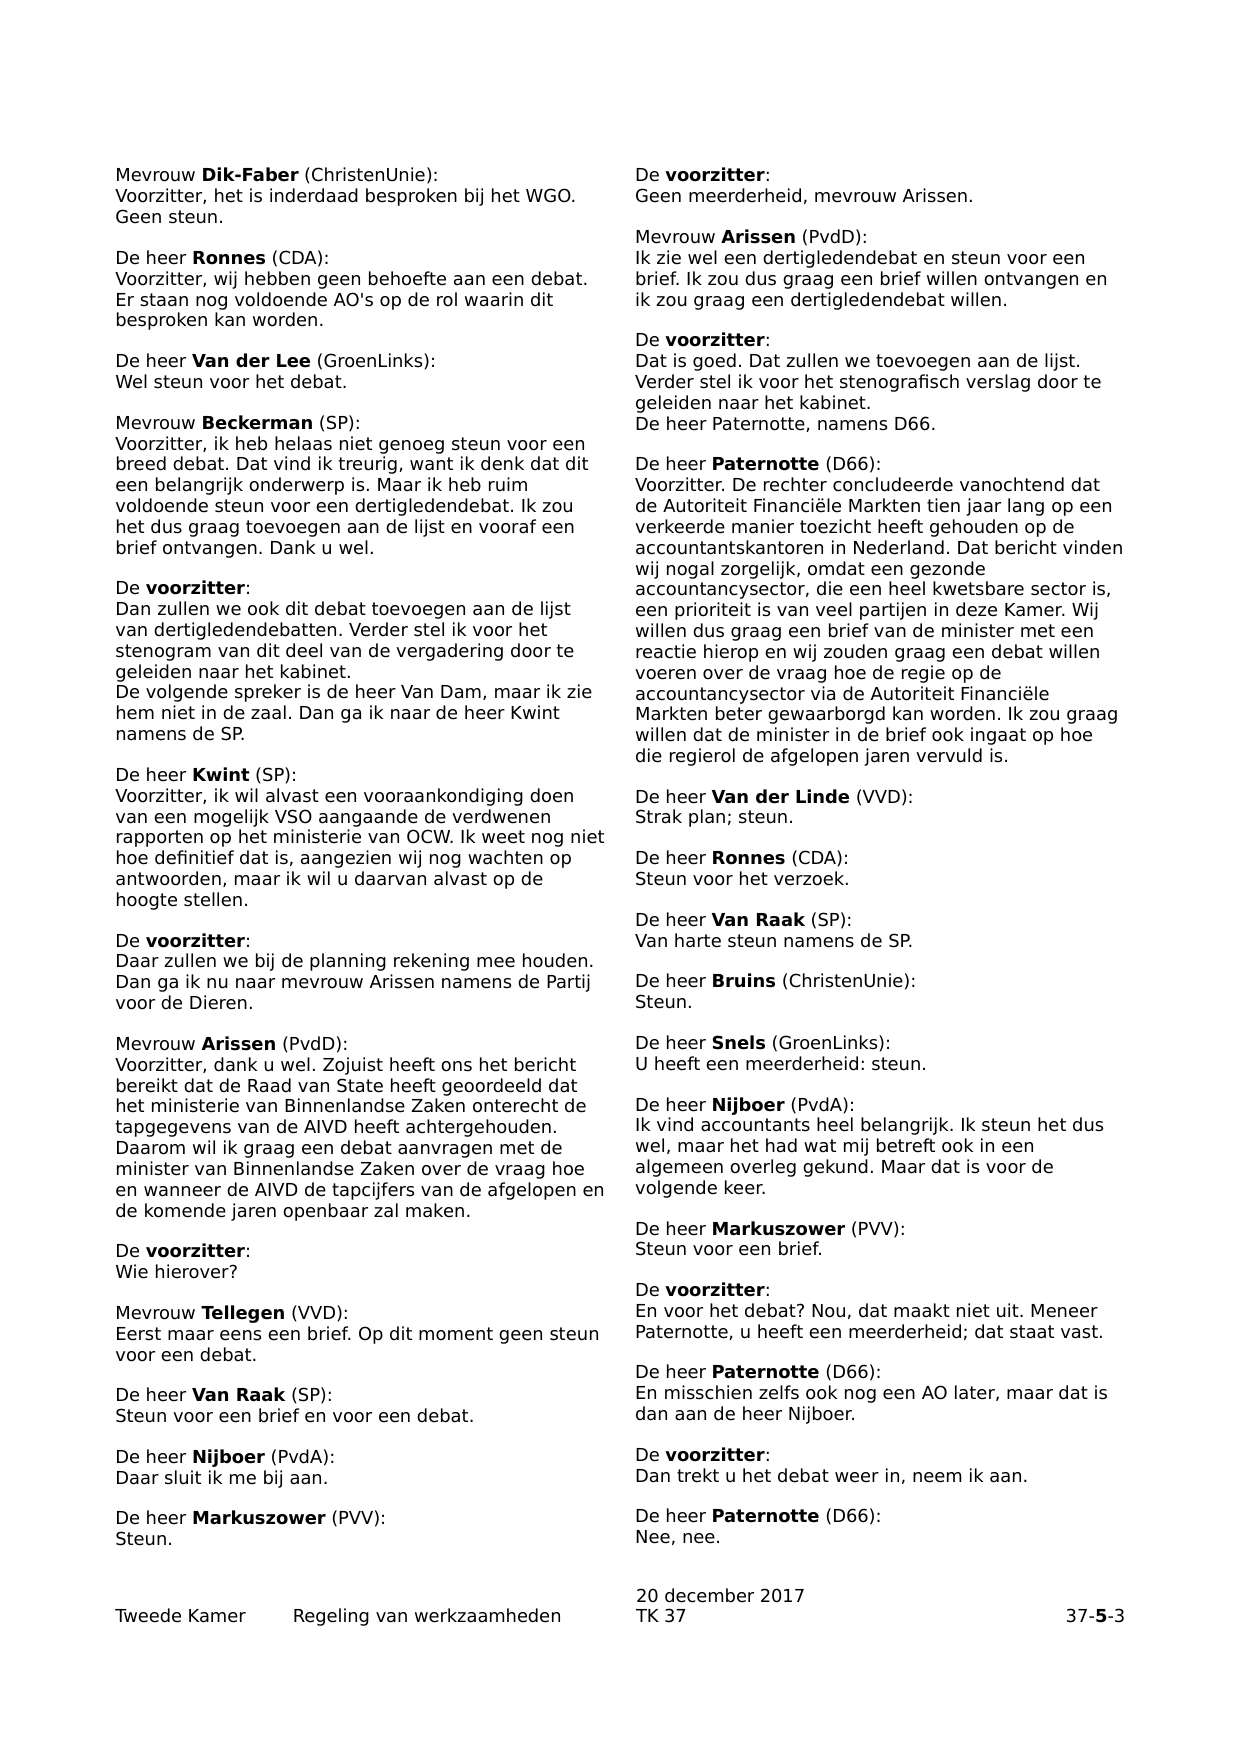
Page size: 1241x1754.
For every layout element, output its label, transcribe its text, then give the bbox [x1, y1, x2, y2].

text De heer Nijboer (PvdA): [635, 1094, 1125, 1115]
text Van harte steun namens de SP. [635, 930, 1125, 951]
text Nee, nee. [635, 1527, 1125, 1548]
text Voorzitter, wij hebben geen behoefte aan een debat. Er staan nog voldoende AO's op de rol waarin dit besproken kan worden. [115, 268, 605, 331]
text Eerst maar eens een brief. Op dit moment geen steun voor een debat. [115, 1323, 605, 1365]
text De heer Markuszower (PVV): [635, 1218, 1125, 1239]
text Dan trekt u het debat weer in, neem ik aan. [635, 1466, 1125, 1486]
text Mevrouw Arissen (PvdD): [115, 1034, 605, 1054]
text De voorzitter: [635, 165, 1125, 186]
text De voorzitter: [635, 1280, 1125, 1301]
text De heer Van Raak (SP): [635, 910, 1125, 930]
text De heer Markuszower (PVV): [115, 1508, 605, 1529]
text Voorzitter. De rechter concludeerde vanochtend dat de Autoriteit Financiële Markten tien jaar lang op een verkeerde manier toezicht heeft gehouden op de accountantskantoren in Nederland. Dat bericht vinden wij nogal zorgelijk, omdat een gezonde accountancysector, die een heel kwetsbare sector is, een prioriteit is van veel partijen in deze Kamer. Wij willen dus graag een brief van de minister met een reactie hierop en wij zouden graag een debat willen voeren over de vraag hoe de regie op de accountancysector via de Autoriteit Financiële Markten beter gewaarborgd kan worden. Ik zou graag willen dat de minister in de brief ook ingaat op hoe die regierol de afgelopen jaren vervuld is. [635, 475, 1125, 767]
text Wel steun voor het debat. [115, 372, 605, 392]
text De heer Paternotte (D66): [635, 1506, 1125, 1527]
text Daar sluit ik me bij aan. [115, 1467, 605, 1488]
text Voorzitter, het is inderdaad besproken bij het WGO. Geen steun. [115, 186, 605, 228]
text Steun. [115, 1529, 605, 1550]
text En misschien zelfs ook nog een AO later, maar dat is dan aan de heer Nijboer. [635, 1383, 1125, 1425]
text De heer Nijboer (PvdA): [115, 1447, 605, 1467]
text Ik zie wel een dertigledendebat en steun voor een brief. Ik zou dus graag een brief willen ontvangen en ik zou graag een dertigledendebat willen. [635, 248, 1125, 310]
text Dan zullen we ook dit debat toevoegen aan de lijst van dertigledendebatten. Verder stel ik voor het stenogram van dit deel van de vergadering door te geleiden naar het kabinet. [115, 599, 605, 682]
text Voorzitter, dank u wel. Zojuist heeft ons het bericht bereikt dat de Raad van State heeft geoordeeld dat het ministerie van Binnenlandse Zaken onterecht de tapgegevens van de AIVD heeft achtergehouden. Daarom wil ik graag een debat aanvragen met de minister van Binnenlandse Zaken over de vraag hoe en wanneer de AIVD de tapcijfers van de afgelopen en de komende jaren openbaar zal maken. [115, 1054, 605, 1221]
text De voorzitter: [635, 1445, 1125, 1466]
text De voorzitter: [115, 931, 605, 951]
text En voor het debat? Nou, dat maakt niet uit. Meneer Paternotte, u heeft een meerderheid; dat staat vast. [635, 1301, 1125, 1342]
text Mevrouw Dik-Faber (ChristenUnie): [115, 165, 605, 186]
text Steun voor het verzoek. [635, 869, 1125, 890]
text De heer Ronnes (CDA): [115, 248, 605, 268]
text De heer Paternotte (D66): [635, 454, 1125, 475]
text De heer Paternotte (D66): [635, 1362, 1125, 1383]
text De voorzitter: [115, 578, 605, 599]
text Dan ga ik nu naar mevrouw Arissen namens de Partij voor de Dieren. [115, 972, 605, 1014]
text Geen meerderheid, mevrouw Arissen. [635, 186, 1125, 207]
text De heer Van der Lee (GroenLinks): [115, 351, 605, 372]
text De heer Ronnes (CDA): [635, 848, 1125, 869]
text U heeft een meerderheid: steun. [635, 1053, 1125, 1074]
text Voorzitter, ik heb helaas niet genoeg steun voor een breed debat. Dat vind ik treurig, want ik denk dat dit een belangrijk onderwerp is. Maar ik heb ruim voldoende steun voor een dertigledendebat. Ik zou het dus graag toevoegen aan de lijst en vooraf een brief ontvangen. Dank u wel. [115, 433, 605, 558]
text De heer Van Raak (SP): [115, 1385, 605, 1406]
text Voorzitter, ik wil alvast een vooraankondiging doen van een mogelijk VSO aangaande de verdwenen rapporten op het ministerie van OCW. Ik weet nog niet hoe definitief dat is, aangezien wij nog wachten op antwoorden, maar ik wil u daarvan alvast op de hoogte stellen. [115, 786, 605, 911]
text Mevrouw Beckerman (SP): [115, 412, 605, 433]
text Steun. [635, 992, 1125, 1013]
text Strak plan; steun. [635, 807, 1125, 828]
text Mevrouw Arissen (PvdD): [635, 227, 1125, 248]
text De heer Bruins (ChristenUnie): [635, 971, 1125, 992]
text Daar zullen we bij de planning rekening mee houden. [115, 951, 605, 972]
text De heer Van der Linde (VVD): [635, 787, 1125, 807]
text De voorzitter: [635, 330, 1125, 351]
text De voorzitter: [115, 1241, 605, 1262]
text Steun voor een brief en voor een debat. [115, 1406, 605, 1427]
text Steun voor een brief. [635, 1239, 1125, 1260]
text De heer Kwint (SP): [115, 765, 605, 786]
text Wie hierover? [115, 1262, 605, 1283]
text Ik vind accountants heel belangrijk. Ik steun het dus wel, maar het had wat mij betreft ook in een algemeen overleg gekund. Maar dat is voor de volgende keer. [635, 1115, 1125, 1198]
text De volgende spreker is de heer Van Dam, maar ik zie hem niet in de zaal. Dan ga ik naar de heer Kwint namens de SP. [115, 682, 605, 745]
text De heer Paternotte, namens D66. [635, 413, 1125, 434]
text Mevrouw Tellegen (VVD): [115, 1303, 605, 1323]
text De heer Snels (GroenLinks): [635, 1033, 1125, 1053]
text Dat is goed. Dat zullen we toevoegen aan de lijst. Verder stel ik voor het stenografisch verslag door te geleiden naar het kabinet. [635, 351, 1125, 413]
